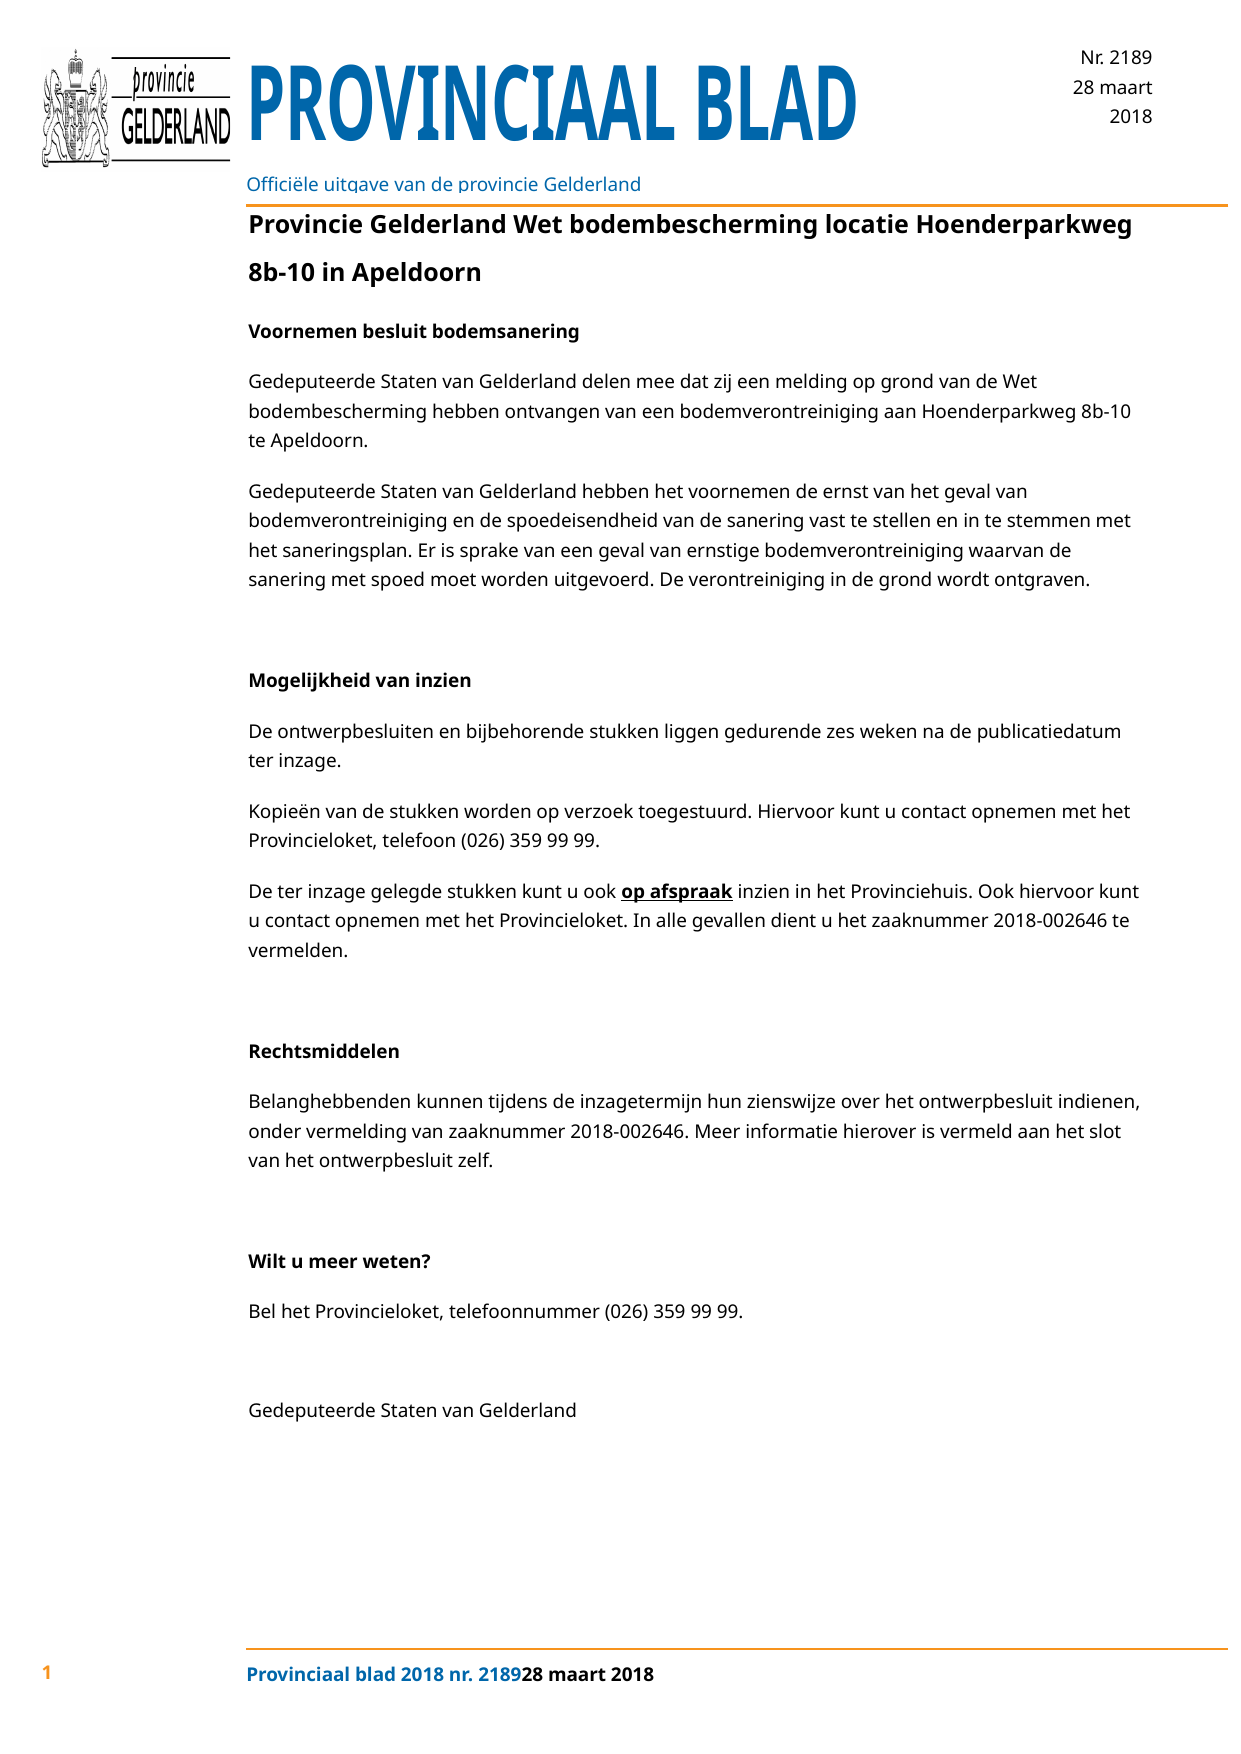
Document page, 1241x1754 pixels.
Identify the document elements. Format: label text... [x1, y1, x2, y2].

text Bel het Provincieloket, telefoonnummer (026) 359 99 99. [248, 1299, 1152, 1324]
text De ontwerpbesluiten en bijbehorende stukken liggen gedurende zes weken na de publicatiedatum ter inzage. [248, 718, 1152, 773]
text Voornemen besluit bodemsanering [248, 318, 1152, 344]
text Rechtsmiddelen [248, 1038, 1152, 1064]
text Kopieën van de stukken worden op verzoek toegestuurd. Hiervoor kunt u contact opnemen met het Provincieloket, telefoon (026) 359 99 99. [248, 798, 1152, 853]
text Belanghebbenden kunnen tijdens de inzagetermijn hun zienswijze over het ontwerpbesluit indienen, onder vermelding van zaaknummer 2018-002646. Meer informatie hierover is vermeld aan het slot van het ontwerpbesluit zelf. [248, 1088, 1152, 1173]
text Gedeputeerde Staten van Gelderland delen mee dat zij een melding op grond van de Wet bodembescherming hebben ontvangen van een bodemverontreiniging aan Hoenderparkweg 8b-10 te Apeldoorn. [248, 368, 1152, 453]
text Gedeputeerde Staten van Gelderland [248, 1397, 1152, 1423]
text Wilt u meer weten? [248, 1248, 1152, 1274]
text Gedeputeerde Staten van Gelderland hebben het voornemen de ernst van het geval van bodemverontreiniging en de spoedeisendheid van de sanering vast te stellen en in te stemmen met het saneringsplan. Er is sprake van een geval van ernstige bodemverontreiniging waarvan de sanering met spoed moet worden uitgevoerd. De verontreiniging in de grond wordt ontgraven. [248, 478, 1152, 592]
text Provincie Gelderland Wet bodembescherming locatie Hoenderparkweg 8b-10 in Apeldoorn [248, 207, 1152, 288]
picture [41, 47, 231, 172]
text Mogelijkheid van inzien [248, 667, 1152, 693]
text De ter inzage gelegde stukken kunt u ook op afspraak inzien in het Provinciehuis. Ook hiervoor kunt u contact opnemen met het Provincieloket. In alle gevallen dient u het zaaknummer 2018-002646 te vermelden. [248, 878, 1152, 963]
